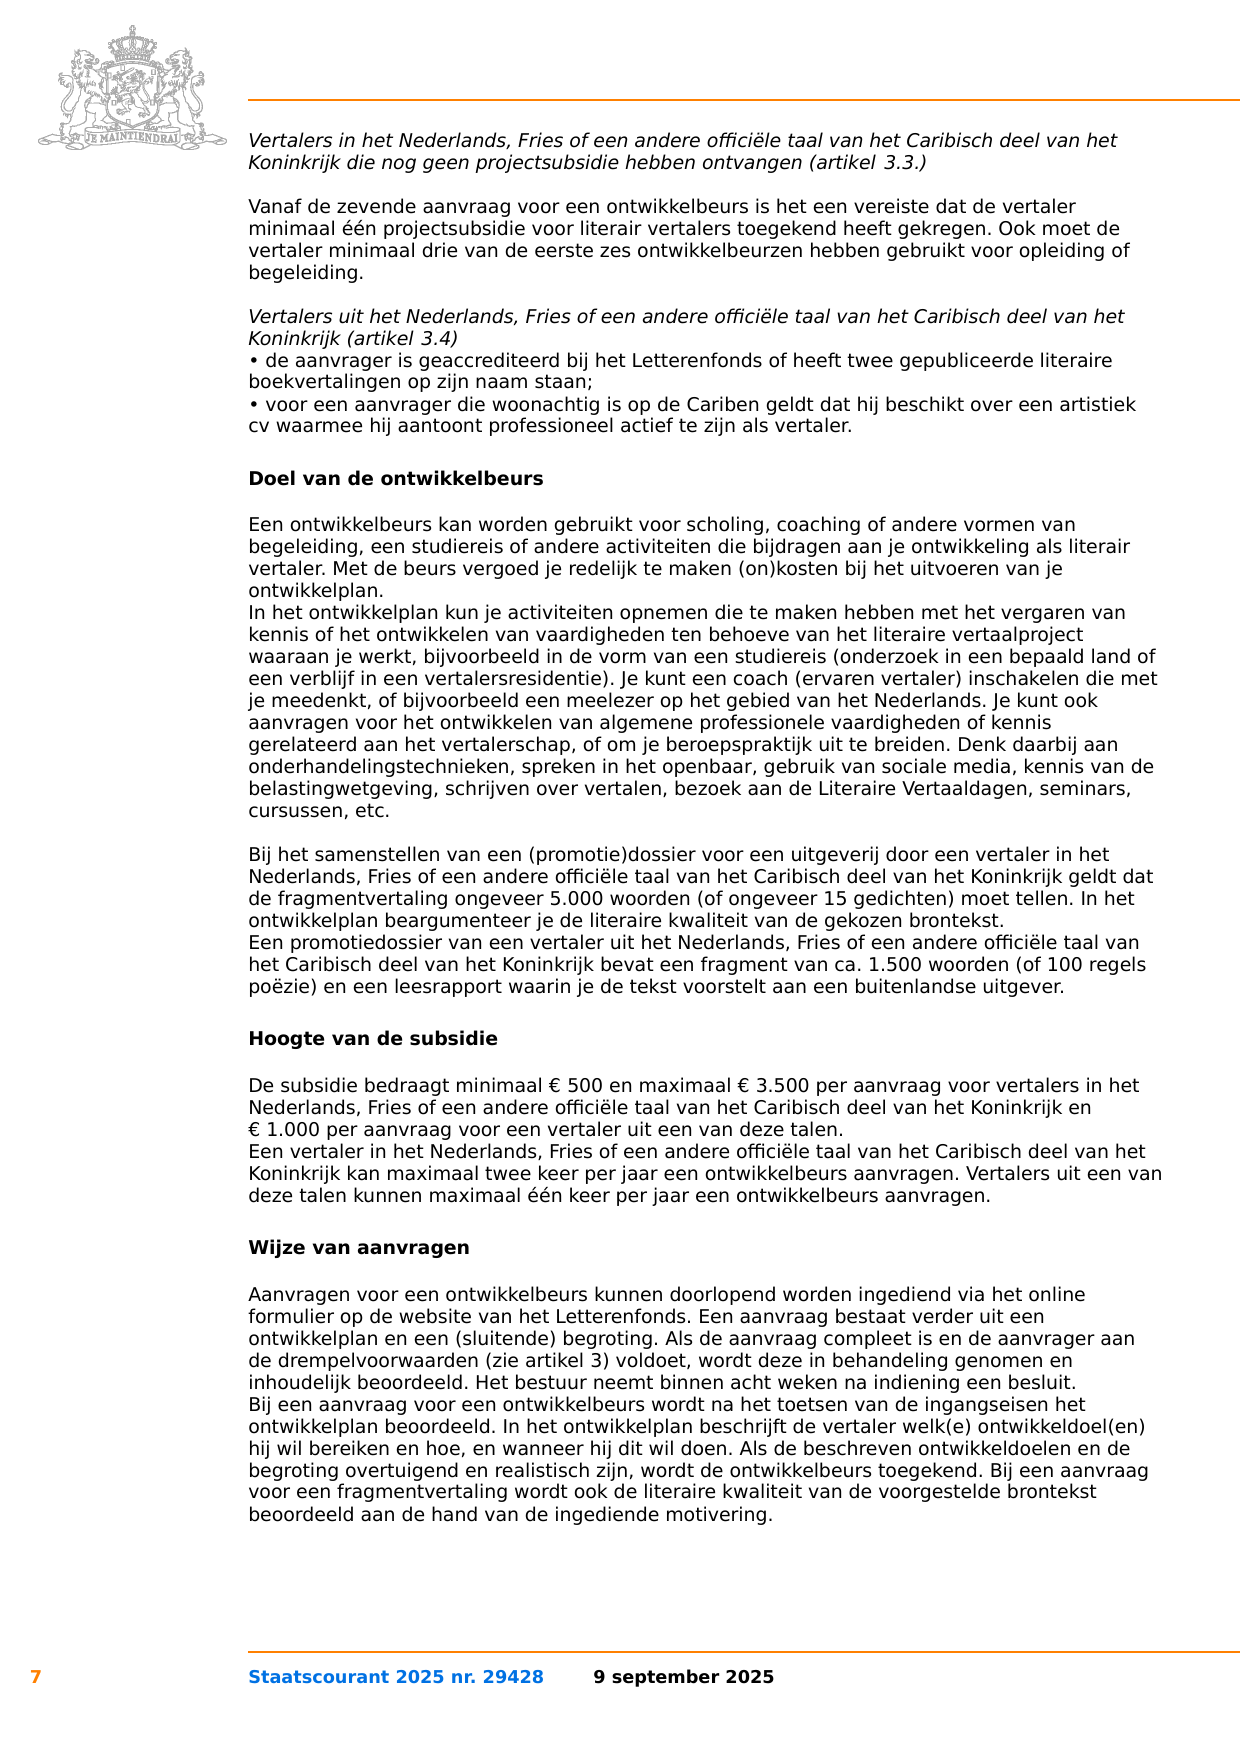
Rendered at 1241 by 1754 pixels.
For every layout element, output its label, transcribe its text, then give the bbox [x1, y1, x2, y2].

subtitle Hoogte van de subsidie [248, 1028, 1163, 1050]
subtitle Vertalers in het Nederlands, Fries of een andere officiële taal van het Caribisch deel van het Koninkrijk die nog geen projectsubsidie hebben ontvangen (artikel 3.3.) [248, 130, 1163, 174]
text Een vertaler in het Nederlands, Fries of een andere officiële taal van het Caribisch deel van het Koninkrijk kan maximaal twee keer per jaar een ontwikkelbeurs aanvragen. Vertalers uit een van deze talen kunnen maximaal één keer per jaar een ontwikkelbeurs aanvragen. [248, 1141, 1163, 1207]
text • voor een aanvrager die woonachtig is op de Cariben geldt dat hij beschikt over een artistiek cv waarmee hij aantoont professioneel actief te zijn als vertaler. [248, 393, 1163, 437]
subtitle Vertalers uit het Nederlands, Fries of een andere officiële taal van het Caribisch deel van het Koninkrijk (artikel 3.4) [248, 306, 1163, 349]
text In het ontwikkelplan kun je activiteiten opnemen die te maken hebben met het vergaren van kennis of het ontwikkelen van vaardigheden ten behoeve van het literaire vertaalproject waaraan je werkt, bijvoorbeeld in de vorm van een studiereis (onderzoek in een bepaald land of een verblijf in een vertalersresidentie). Je kunt een coach (ervaren vertaler) inschakelen die met je meedenkt, of bijvoorbeeld een meelezer op het gebied van het Nederlands. Je kunt ook aanvragen voor het ontwikkelen van algemene professionele vaardigheden of kennis gerelateerd aan het vertalerschap, of om je beroepspraktijk uit te breiden. Denk daarbij aan onderhandelingstechnieken, spreken in het openbaar, gebruik van sociale media, kennis van de belastingwetgeving, schrijven over vertalen, bezoek aan de Literaire Vertaaldagen, seminars, cursussen, etc. [248, 602, 1163, 822]
text Bij het samenstellen van een (promotie)dossier voor een uitgeverij door een vertaler in het Nederlands, Fries of een andere officiële taal van het Caribisch deel van het Koninkrijk geldt dat de fragmentvertaling ongeveer 5.000 woorden (of ongeveer 15 gedichten) moet tellen. In het ontwikkelplan beargumenteer je de literaire kwaliteit van de gekozen brontekst. [248, 844, 1163, 932]
text Aanvragen voor een ontwikkelbeurs kunnen doorlopend worden ingediend via het online formulier op de website van het Letterenfonds. Een aanvraag bestaat verder uit een ontwikkelplan en een (sluitende) begroting. Als de aanvraag compleet is en de aanvrager aan de drempelvoorwaarden (zie artikel 3) voldoet, wordt deze in behandeling genomen en inhoudelijk beoordeeld. Het bestuur neemt binnen acht weken na indiening een besluit. [248, 1284, 1163, 1393]
text Een promotiedossier van een vertaler uit het Nederlands, Fries of een andere officiële taal van het Caribisch deel van het Koninkrijk bevat een fragment van ca. 1.500 woorden (of 100 regels poëzie) en een leesrapport waarin je de tekst voorstelt aan een buitenlandse uitgever. [248, 932, 1163, 998]
text • de aanvrager is geaccrediteerd bij het Letterenfonds of heeft twee gepubliceerde literaire boekvertalingen op zijn naam staan; [248, 349, 1163, 393]
text Een ontwikkelbeurs kan worden gebruikt voor scholing, coaching of andere vormen van begeleiding, een studiereis of andere activiteiten die bijdragen aan je ontwikkeling als literair vertaler. Met de beurs vergoed je redelijk te maken (on)kosten bij het uitvoeren van je ontwikkelplan. [248, 514, 1163, 602]
subtitle Wijze van aanvragen [248, 1237, 1163, 1259]
text De subsidie bedraagt minimaal € 500 en maximaal € 3.500 per aanvraag voor vertalers in het Nederlands, Fries of een andere officiële taal van het Caribisch deel van het Koninkrijk en € 1.000 per aanvraag voor een vertaler uit een van deze talen. [248, 1075, 1163, 1141]
subtitle Doel van de ontwikkelbeurs [248, 467, 1163, 489]
picture [38, 25, 227, 150]
text Bij een aanvraag voor een ontwikkelbeurs wordt na het toetsen van de ingangseisen het ontwikkelplan beoordeeld. In het ontwikkelplan beschrijft de vertaler welk(e) ontwikkeldoel(en) hij wil bereiken en hoe, en wanneer hij dit wil doen. Als de beschreven ontwikkeldoelen en de begroting overtuigend en realistisch zijn, wordt de ontwikkelbeurs toegekend. Bij een aanvraag voor een fragmentvertaling wordt ook de literaire kwaliteit van de voorgestelde brontekst beoordeeld aan de hand van de ingediende motivering. [248, 1393, 1163, 1525]
text Vanaf de zevende aanvraag voor een ontwikkelbeurs is het een vereiste dat de vertaler minimaal één projectsubsidie voor literair vertalers toegekend heeft gekregen. Ook moet de vertaler minimaal drie van de eerste zes ontwikkelbeurzen hebben gebruikt voor opleiding of begeleiding. [248, 196, 1163, 284]
